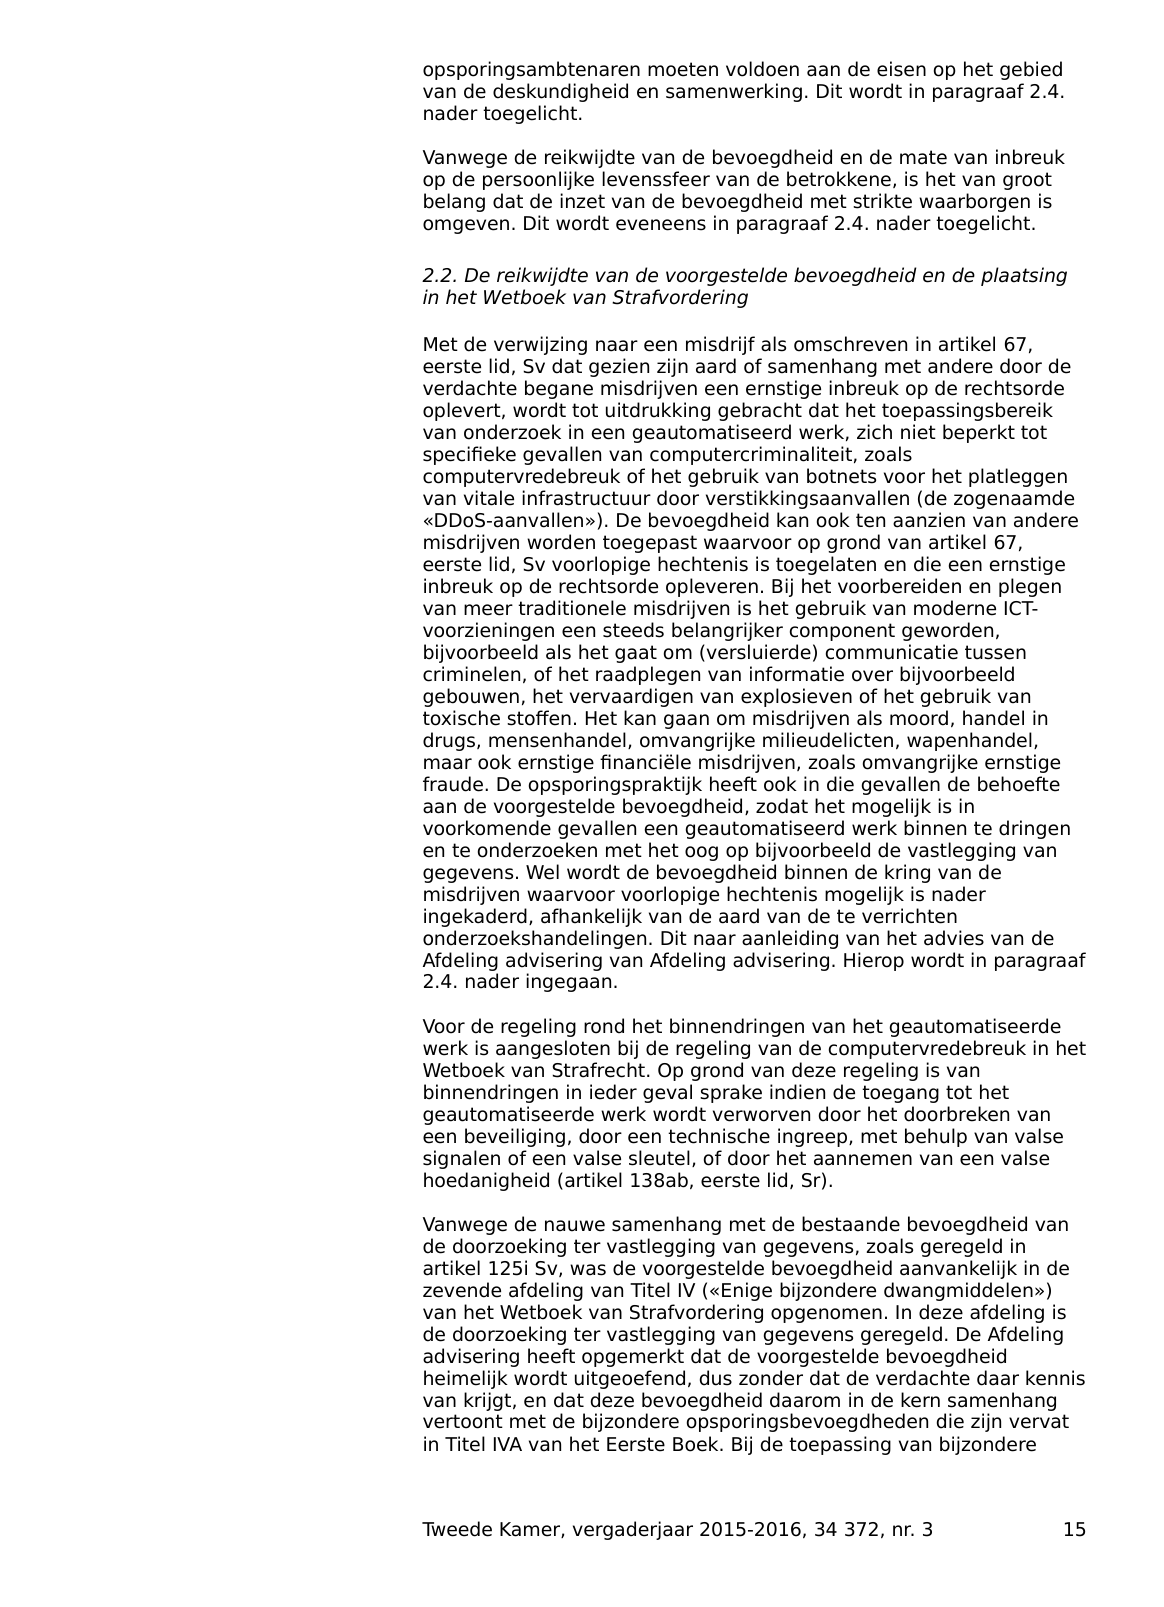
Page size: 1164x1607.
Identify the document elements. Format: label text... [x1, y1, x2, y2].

text Vanwege de reikwijdte van de bevoegdheid en de mate van inbreuk op de persoonlijke levenssfeer van de betrokkene, is het van groot belang dat de inzet van de bevoegdheid met strikte waarborgen is omgeven. Dit wordt eveneens in paragraaf 2.4. nader toegelicht. [422, 147, 1087, 235]
subtitle 2.2. De reikwijdte van de voorgestelde bevoegdheid en de plaatsing in het Wetboek van Strafvordering [422, 265, 1087, 309]
text opsporingsambtenaren moeten voldoen aan de eisen op het gebied van de deskundigheid en samenwerking. Dit wordt in paragraaf 2.4. nader toegelicht. [422, 59, 1087, 125]
text Met de verwijzing naar een misdrijf als omschreven in artikel 67, eerste lid, Sv dat gezien zijn aard of samenhang met andere door de verdachte begane misdrijven een ernstige inbreuk op de rechtsorde oplevert, wordt tot uitdrukking gebracht dat het toepassingsbereik van onderzoek in een geautomatiseerd werk, zich niet beperkt tot specifieke gevallen van computercriminaliteit, zoals computervredebreuk of het gebruik van botnets voor het platleggen van vitale infrastructuur door verstikkingsaanvallen (de zogenaamde «DDoS-aanvallen»). De bevoegdheid kan ook ten aanzien van andere misdrijven worden toegepast waarvoor op grond van artikel 67, eerste lid, Sv voorlopige hechtenis is toegelaten en die een ernstige inbreuk op de rechtsorde opleveren. Bij het voorbereiden en plegen van meer traditionele misdrijven is het gebruik van moderne ICT-voorzieningen een steeds belangrijker component geworden, bijvoorbeeld als het gaat om (versluierde) communicatie tussen criminelen, of het raadplegen van informatie over bijvoorbeeld gebouwen, het vervaardigen van explosieven of het gebruik van toxische stoffen. Het kan gaan om misdrijven als moord, handel in drugs, mensenhandel, omvangrijke milieudelicten, wapenhandel, maar ook ernstige financiële misdrijven, zoals omvangrijke ernstige fraude. De opsporingspraktijk heeft ook in die gevallen de behoefte aan de voorgestelde bevoegdheid, zodat het mogelijk is in voorkomende gevallen een geautomatiseerd werk binnen te dringen en te onderzoeken met het oog op bijvoorbeeld de vastlegging van gegevens. Wel wordt de bevoegdheid binnen de kring van de misdrijven waarvoor voorlopige hechtenis mogelijk is nader ingekaderd, afhankelijk van de aard van de te verrichten onderzoekshandelingen. Dit naar aanleiding van het advies van de Afdeling advisering van Afdeling advisering. Hierop wordt in paragraaf 2.4. nader ingegaan. [422, 334, 1087, 993]
text Voor de regeling rond het binnendringen van het geautomatiseerde werk is aangesloten bij de regeling van de computervredebreuk in het Wetboek van Strafrecht. Op grond van deze regeling is van binnendringen in ieder geval sprake indien de toegang tot het geautomatiseerde werk wordt verworven door het doorbreken van een beveiliging, door een technische ingreep, met behulp van valse signalen of een valse sleutel, of door het aannemen van een valse hoedanigheid (artikel 138ab, eerste lid, Sr). [422, 1016, 1087, 1191]
text Vanwege de nauwe samenhang met de bestaande bevoegdheid van de doorzoeking ter vastlegging van gegevens, zoals geregeld in artikel 125i Sv, was de voorgestelde bevoegdheid aanvankelijk in de zevende afdeling van Titel IV («Enige bijzondere dwangmiddelen») van het Wetboek van Strafvordering opgenomen. In deze afdeling is de doorzoeking ter vastlegging van gegevens geregeld. De Afdeling advisering heeft opgemerkt dat de voorgestelde bevoegdheid heimelijk wordt uitgeoefend, dus zonder dat de verdachte daar kennis van krijgt, en dat deze bevoegdheid daarom in de kern samenhang vertoont met de bijzondere opsporingsbevoegdheden die zijn vervat in Titel IVA van het Eerste Boek. Bij de toepassing van bijzondere [422, 1214, 1087, 1455]
